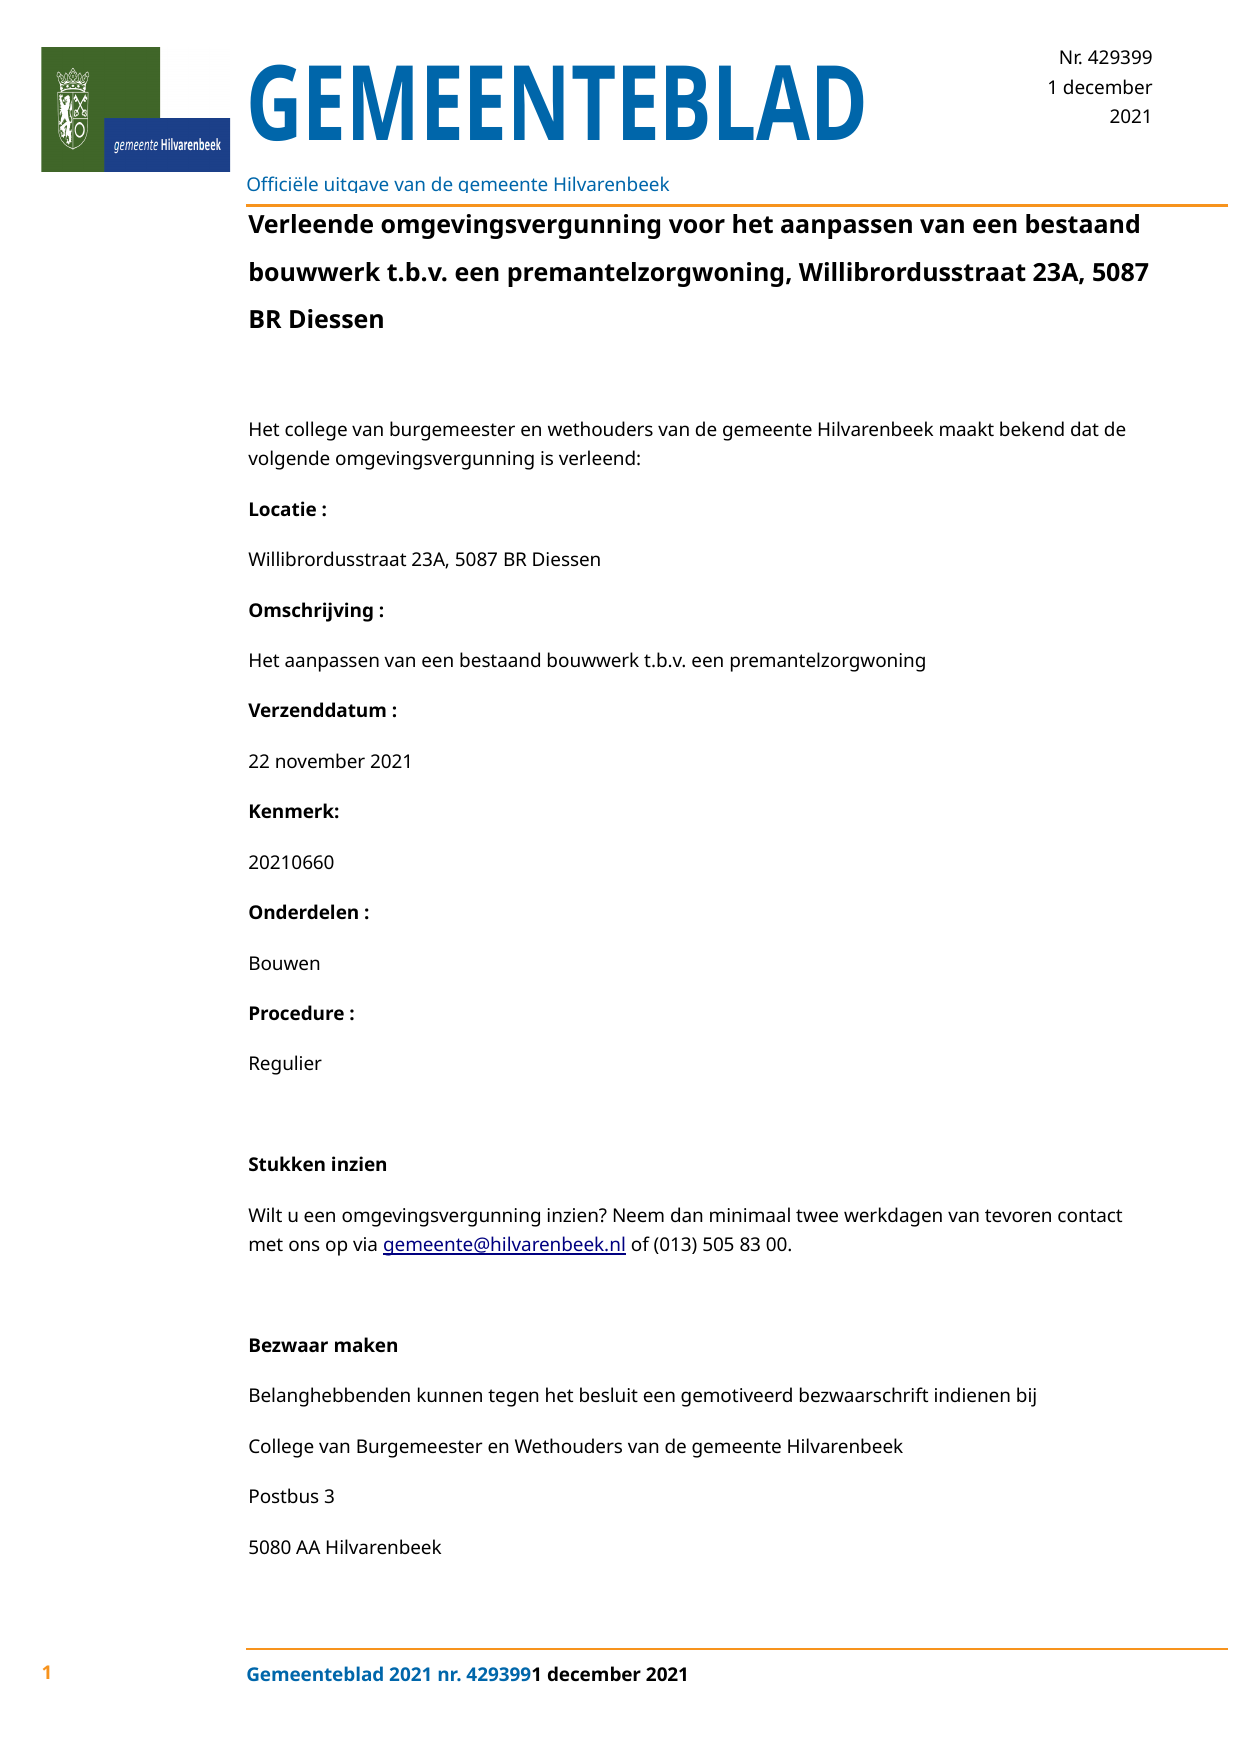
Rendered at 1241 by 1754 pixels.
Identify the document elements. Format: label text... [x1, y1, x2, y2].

text Bezwaar maken [248, 1332, 1152, 1358]
text 22 november 2021 [248, 748, 1152, 774]
text 20210660 [248, 849, 1152, 874]
text Postbus 3 [248, 1483, 1152, 1509]
text Stukken inzien [248, 1151, 1152, 1177]
text Omschrijving : [248, 597, 1152, 622]
text 5080 AA Hilvarenbeek [248, 1534, 1152, 1559]
text Regulier [248, 1051, 1152, 1076]
picture [41, 47, 231, 172]
text Verleende omgevingsvergunning voor het aanpassen van een bestaand bouwwerk t.b.v. een premantelzorgwoning, Willibrordusstraat 23A, 5087 BR Diessen [248, 207, 1152, 336]
text Het college van burgemeester en wethouders van de gemeente Hilvarenbeek maakt bekend dat de volgende omgevingsvergunning is verleend: [248, 416, 1152, 471]
text Verzenddatum : [248, 698, 1152, 723]
text Het aanpassen van een bestaand bouwwerk t.b.v. een premantelzorgwoning [248, 647, 1152, 673]
text Onderdelen : [248, 899, 1152, 925]
text Locatie : [248, 496, 1152, 522]
text Belanghebbenden kunnen tegen het besluit een gemotiveerd bezwaarschrift indienen bij [248, 1383, 1152, 1408]
text Wilt u een omgevingsvergunning inzien? Neem dan minimaal twee werkdagen van tevoren contact met ons op via gemeente@hilvarenbeek.nl of (013) 505 83 00. [248, 1202, 1152, 1257]
text Kenmerk: [248, 798, 1152, 824]
text College van Burgemeester en Wethouders van de gemeente Hilvarenbeek [248, 1433, 1152, 1459]
text Procedure : [248, 1000, 1152, 1026]
text Willibrordusstraat 23A, 5087 BR Diessen [248, 546, 1152, 572]
text Bouwen [248, 950, 1152, 975]
